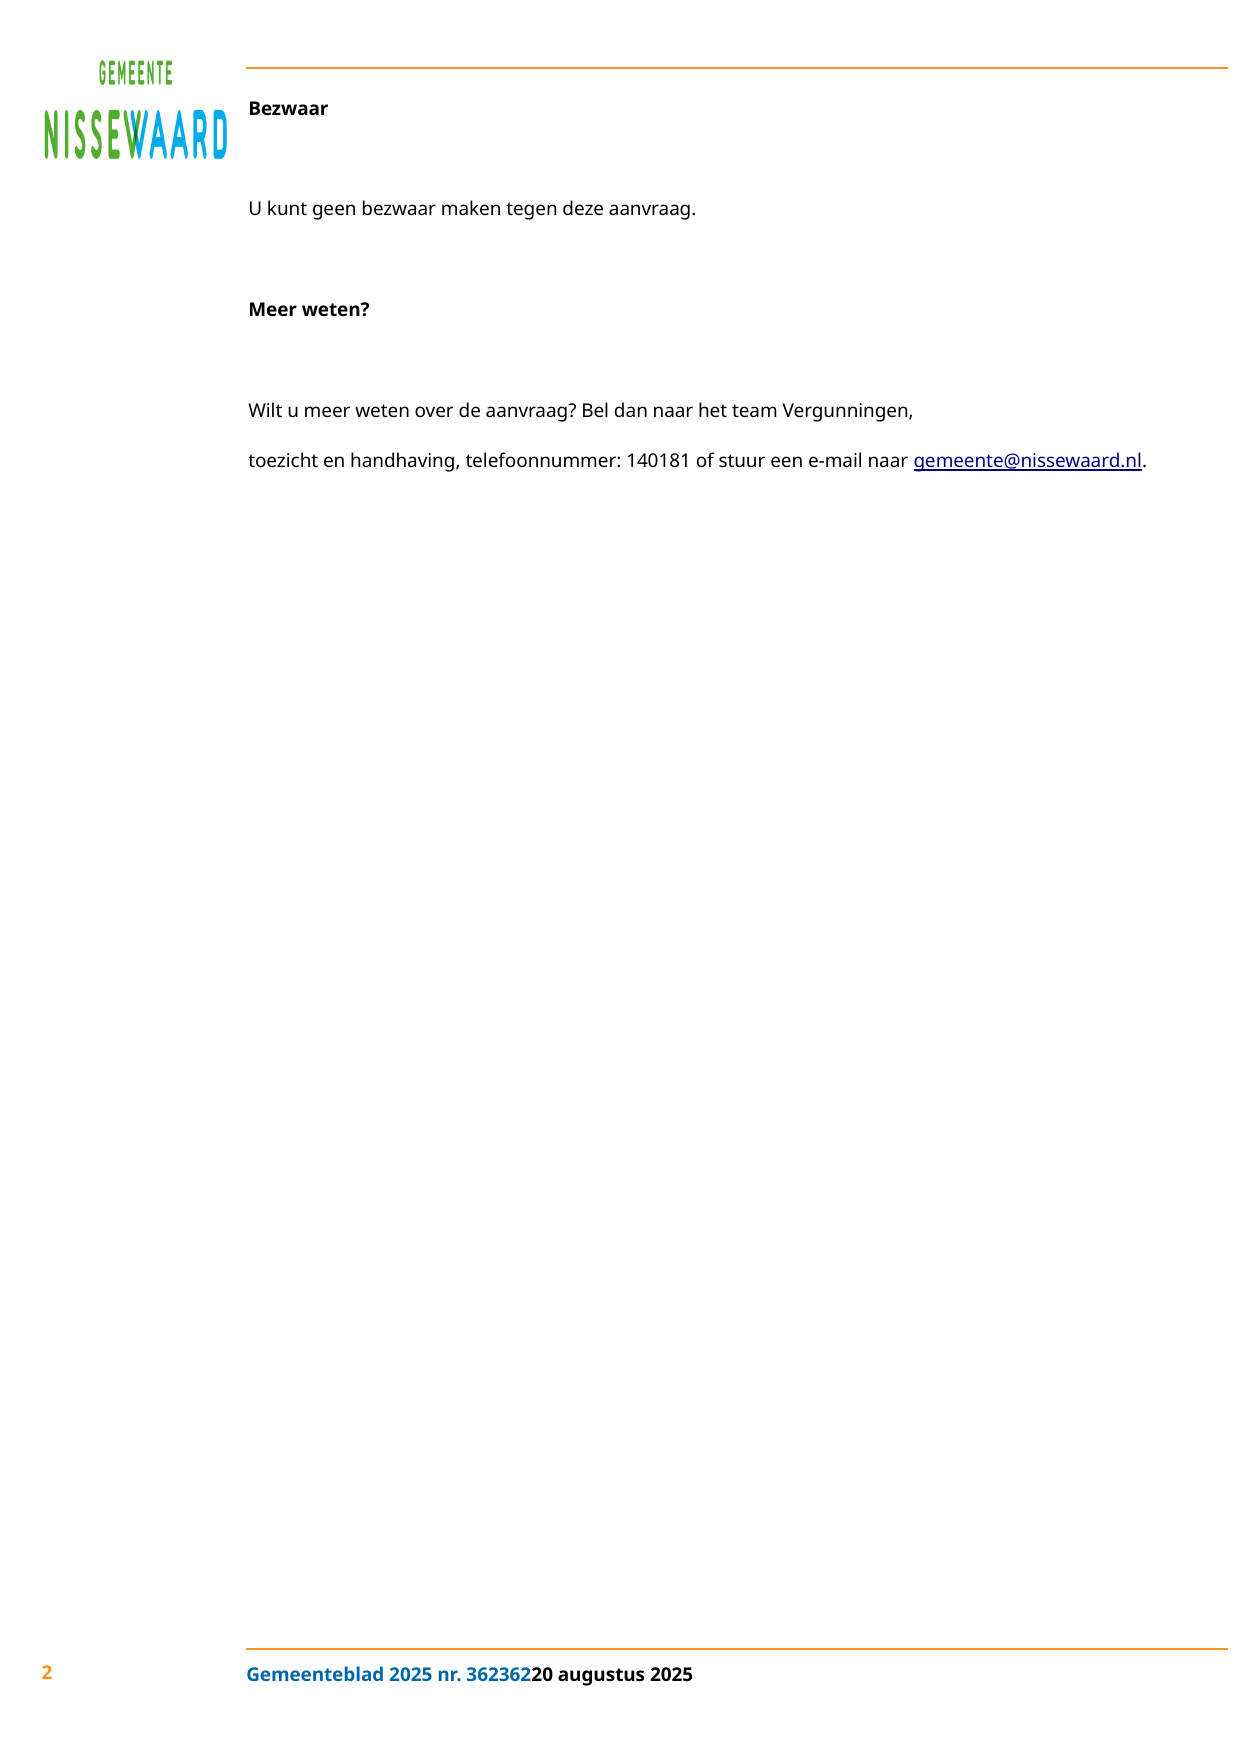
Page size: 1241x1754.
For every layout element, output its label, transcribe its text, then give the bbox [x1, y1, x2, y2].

text Wilt u meer weten over de aanvraag? Bel dan naar het team Vergunningen, [248, 397, 1152, 423]
text Bezwaar [248, 95, 1152, 121]
text U kunt geen bezwaar maken tegen deze aanvraag. [248, 196, 1152, 221]
text Meer weten? [248, 296, 1152, 322]
text toezicht en handhaving, telefoonnummer: 140181 of stuur een e-mail naar gemeente@nissewaard.nl. [248, 448, 1152, 473]
picture [41, 47, 231, 172]
